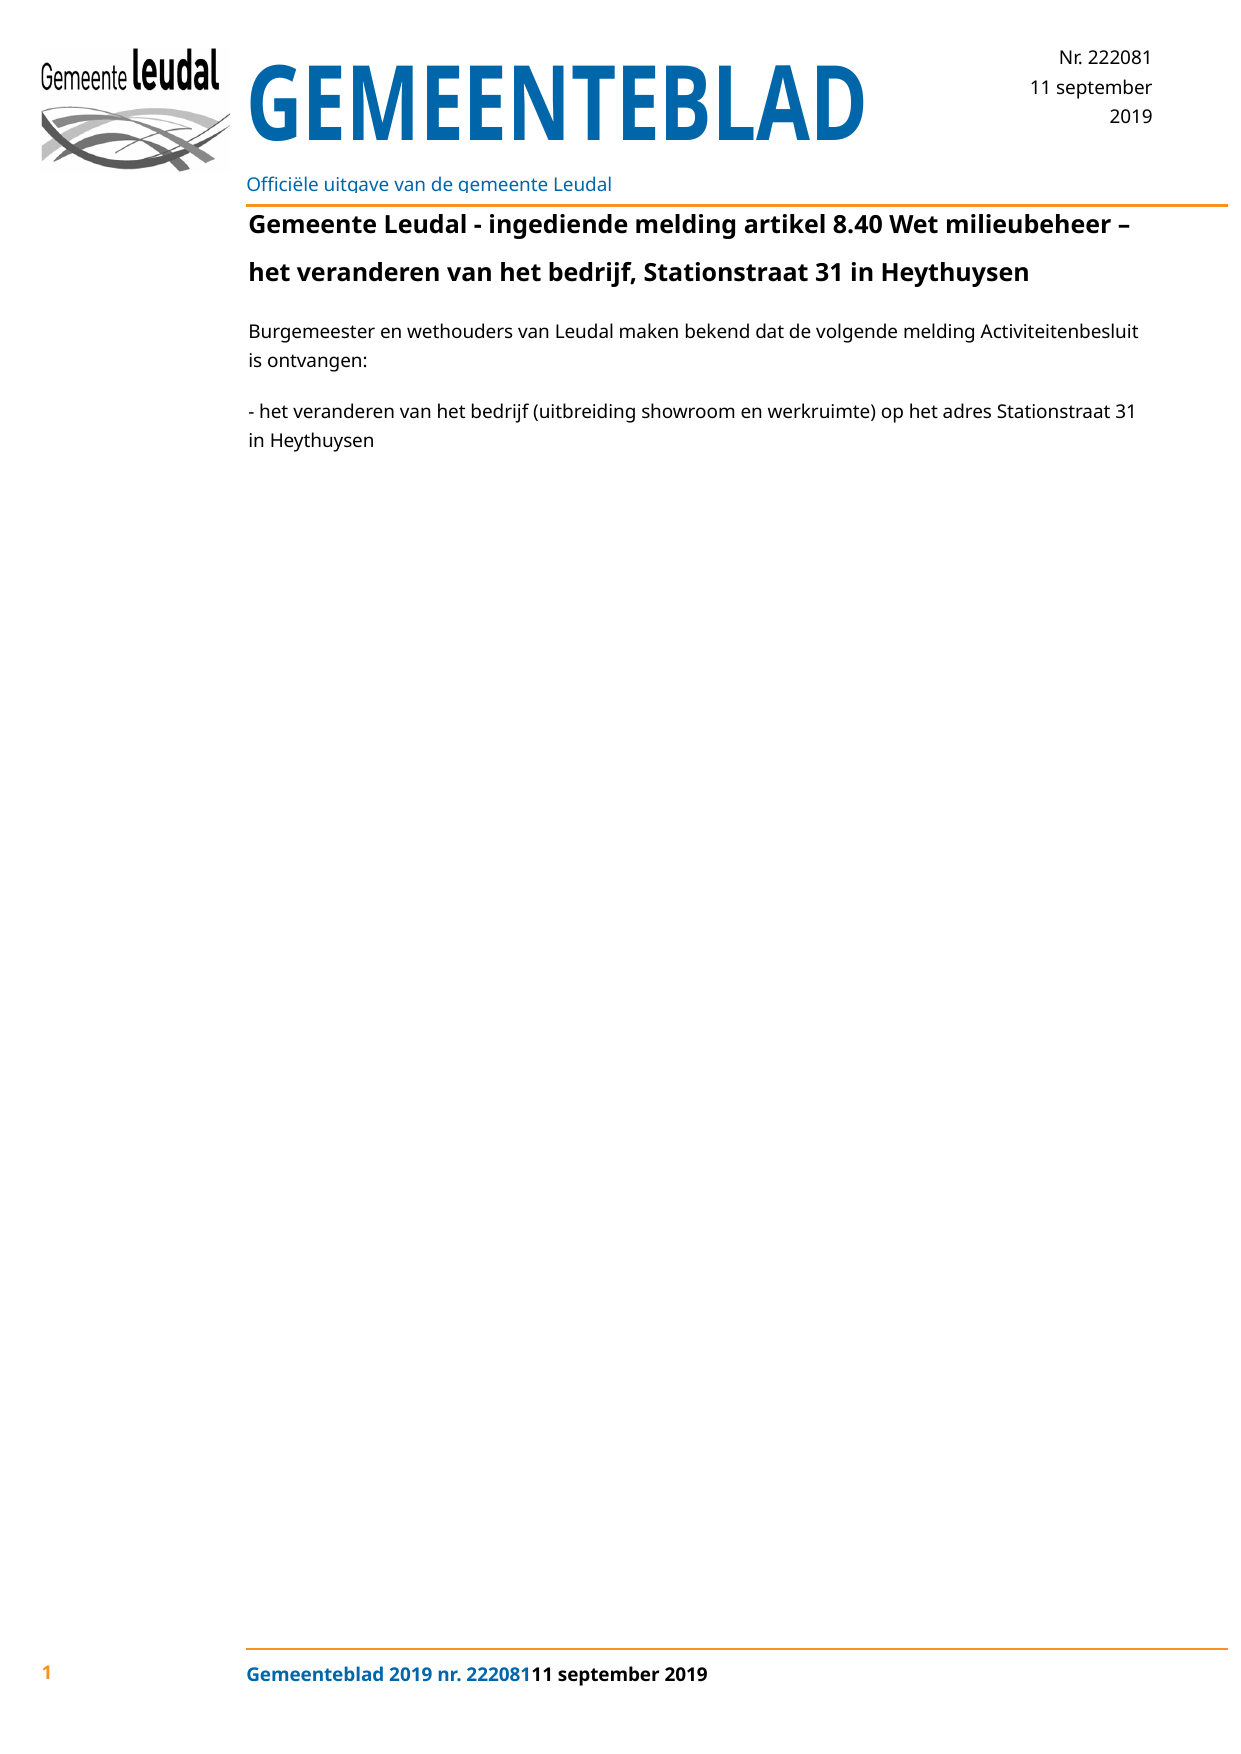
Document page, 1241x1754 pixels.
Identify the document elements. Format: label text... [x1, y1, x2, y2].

text Gemeente Leudal - ingediende melding artikel 8.40 Wet milieubeheer – het veranderen van het bedrijf, Stationstraat 31 in Heythuysen [248, 207, 1152, 288]
picture [41, 47, 231, 172]
text Burgemeester en wethouders van Leudal maken bekend dat de volgende melding Activiteitenbesluit is ontvangen: [248, 318, 1152, 373]
text - het veranderen van het bedrijf (uitbreiding showroom en werkruimte) op het adres Stationstraat 31 in Heythuysen [248, 398, 1152, 453]
